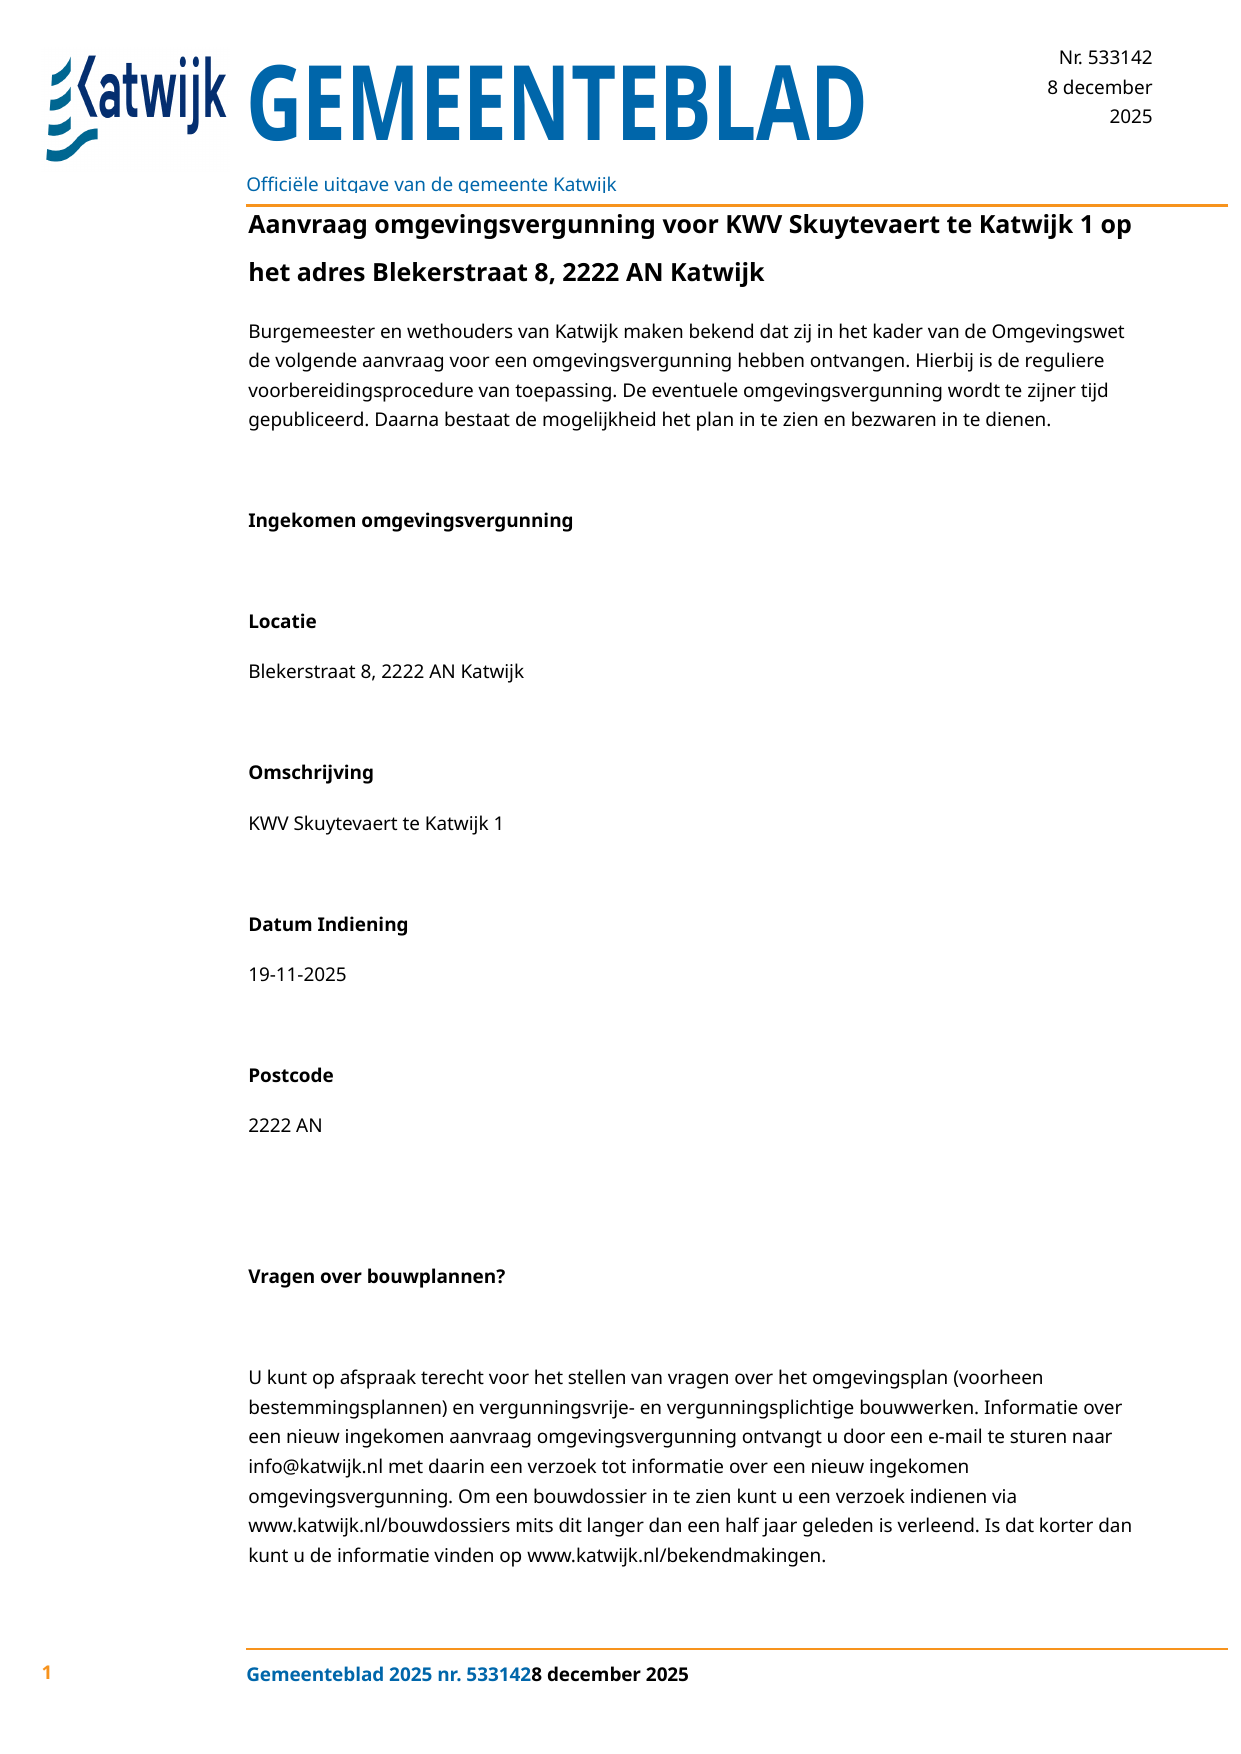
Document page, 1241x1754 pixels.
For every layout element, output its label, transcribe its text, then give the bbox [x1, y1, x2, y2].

text Locatie [248, 608, 1152, 634]
text Aanvraag omgevingsvergunning voor KWV Skuytevaert te Katwijk 1 op het adres Blekerstraat 8, 2222 AN Katwijk [248, 207, 1152, 288]
text KWV Skuytevaert te Katwijk 1 [248, 810, 1152, 836]
text Postcode [248, 1062, 1152, 1088]
text Blekerstraat 8, 2222 AN Katwijk [248, 659, 1152, 684]
text 2222 AN [248, 1112, 1152, 1138]
text 19-11-2025 [248, 961, 1152, 987]
text Datum Indiening [248, 911, 1152, 937]
picture [41, 47, 231, 172]
text Omschrijving [248, 759, 1152, 785]
text U kunt op afspraak terecht voor het stellen van vragen over het omgevingsplan (voorheen bestemmingsplannen) en vergunningsvrije- en vergunningsplichtige bouwwerken. Informatie over een nieuw ingekomen aanvraag omgevingsvergunning ontvangt u door een e-mail te sturen naar info@katwijk.nl met daarin een verzoek tot informatie over een nieuw ingekomen omgevingsvergunning. Om een bouwdossier in te zien kunt u een verzoek indienen via www.katwijk.nl/bouwdossiers mits dit langer dan een half jaar geleden is verleend. Is dat korter dan kunt u de informatie vinden op www.katwijk.nl/bekendmakingen. [248, 1364, 1152, 1568]
text Burgemeester en wethouders van Katwijk maken bekend dat zij in het kader van de Omgevingswet de volgende aanvraag voor een omgevingsvergunning hebben ontvangen. Hierbij is de reguliere voorbereidingsprocedure van toepassing. De eventuele omgevingsvergunning wordt te zijner tijd gepubliceerd. Daarna bestaat de mogelijkheid het plan in te zien en bezwaren in te dienen. [248, 318, 1152, 432]
text Ingekomen omgevingsvergunning [248, 507, 1152, 533]
text Vragen over bouwplannen? [248, 1264, 1152, 1289]
